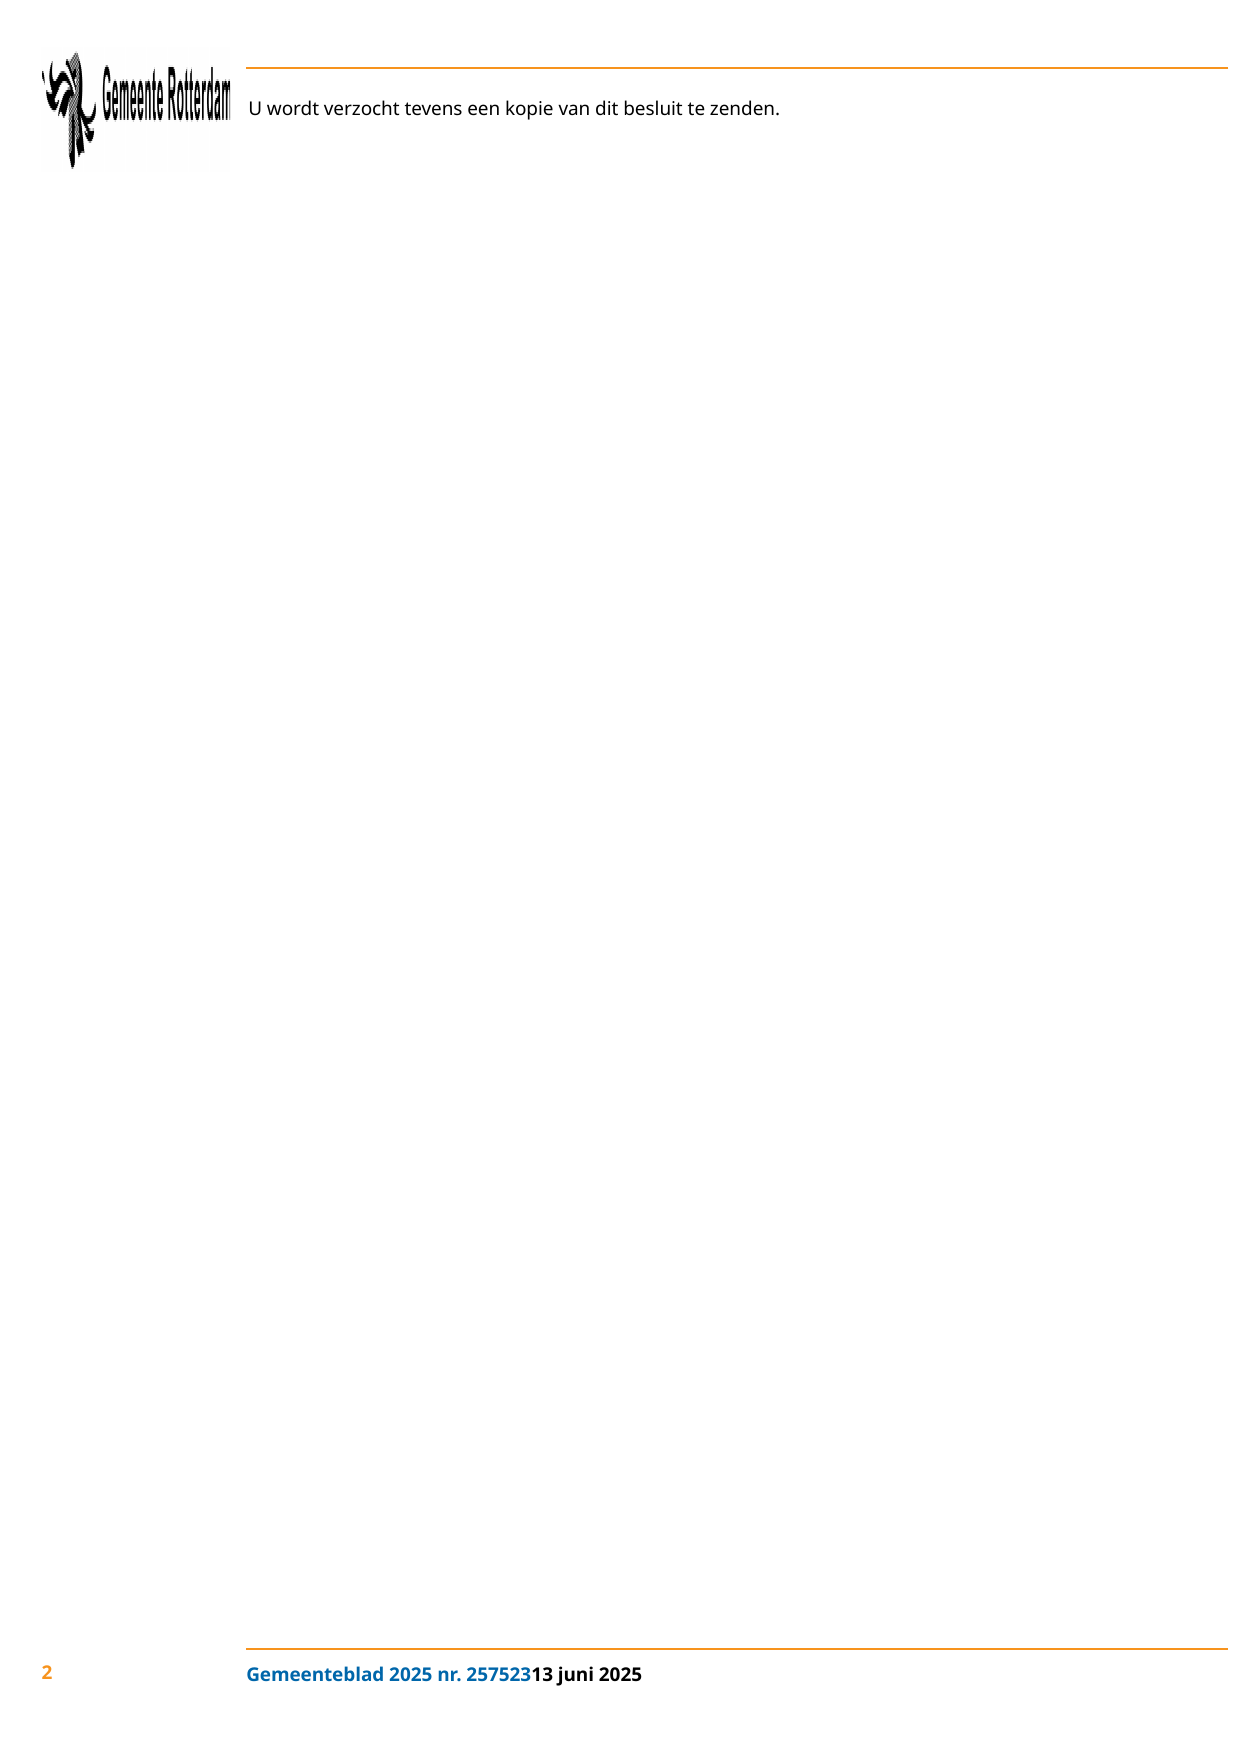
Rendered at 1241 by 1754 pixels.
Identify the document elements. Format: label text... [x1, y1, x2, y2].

text U wordt verzocht tevens een kopie van dit besluit te zenden. [248, 95, 1152, 121]
picture [41, 47, 231, 172]
